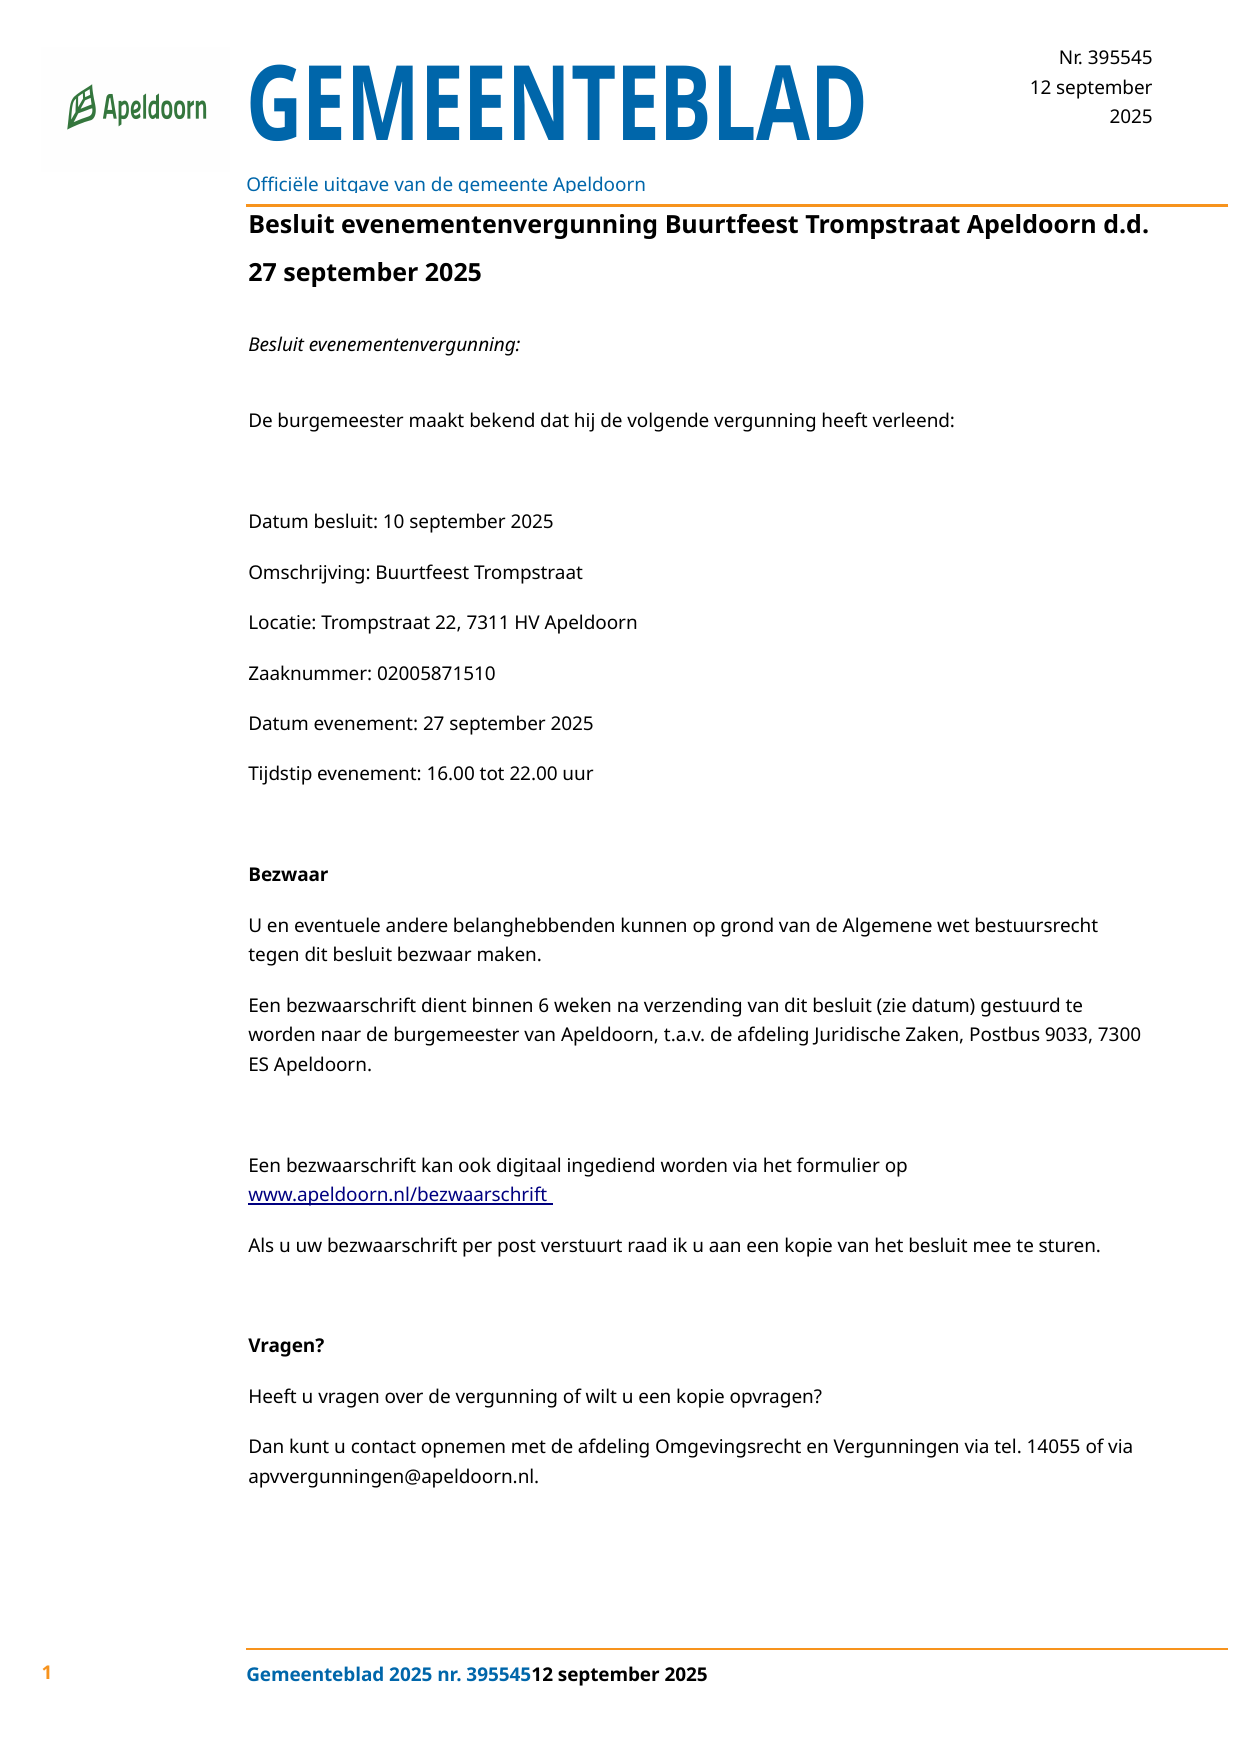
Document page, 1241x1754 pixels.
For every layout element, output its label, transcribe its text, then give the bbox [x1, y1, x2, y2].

text Heeft u vragen over de vergunning of wilt u een kopie opvragen? [248, 1383, 1152, 1409]
text Zaaknummer: 02005871510 [248, 660, 1152, 685]
text De burgemeester maakt bekend dat hij de volgende vergunning heeft verleend: [248, 408, 1152, 433]
text Bezwaar [248, 861, 1152, 887]
text Besluit evenementenvergunning: [248, 331, 1152, 357]
text Een bezwaarschrift kan ook digitaal ingediend worden via het formulier op www.apeldoorn.nl/bezwaarschrift [248, 1152, 1152, 1207]
text Een bezwaarschrift dient binnen 6 weken na verzending van dit besluit (zie datum) gestuurd te worden naar de burgemeester van Apeldoorn, t.a.v. de afdeling Juridische Zaken, Postbus 9033, 7300 ES Apeldoorn. [248, 992, 1152, 1077]
text Tijdstip evenement: 16.00 tot 22.00 uur [248, 761, 1152, 786]
text Datum besluit: 10 september 2025 [248, 508, 1152, 534]
text Besluit evenementenvergunning Buurtfeest Trompstraat Apeldoorn d.d. 27 september 2025 [248, 207, 1152, 288]
text Als u uw bezwaarschrift per post verstuurt raad ik u aan een kopie van het besluit mee te sturen. [248, 1232, 1152, 1257]
text Dan kunt u contact opnemen met de afdeling Omgevingsrecht en Vergunningen via tel. 14055 of via apvvergunningen@apeldoorn.nl. [248, 1433, 1152, 1489]
text Omschrijving: Buurtfeest Trompstraat [248, 559, 1152, 584]
picture [41, 47, 231, 172]
text Vragen? [248, 1333, 1152, 1358]
text U en eventuele andere belanghebbenden kunnen op grond van de Algemene wet bestuursrecht tegen dit besluit bezwaar maken. [248, 912, 1152, 967]
text Datum evenement: 27 september 2025 [248, 710, 1152, 736]
text Locatie: Trompstraat 22, 7311 HV Apeldoorn [248, 609, 1152, 635]
